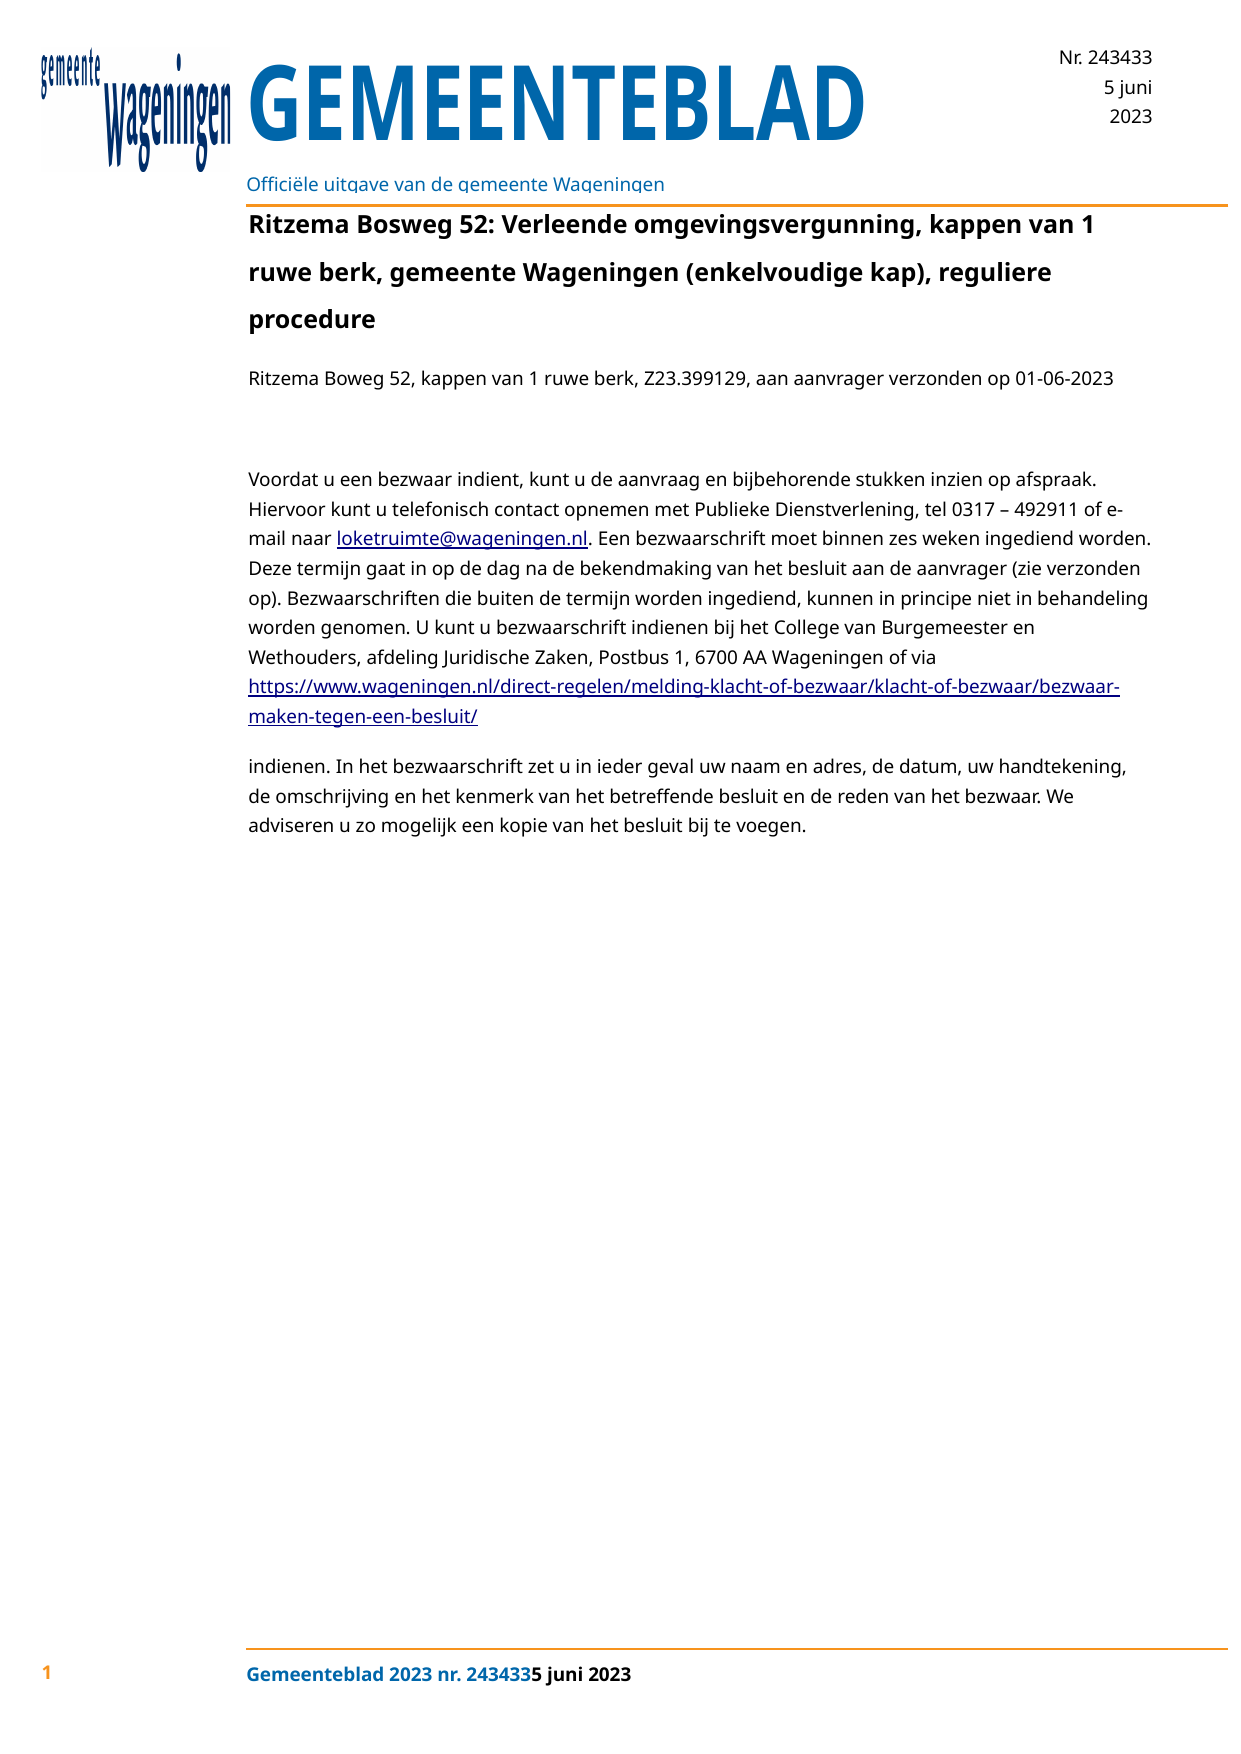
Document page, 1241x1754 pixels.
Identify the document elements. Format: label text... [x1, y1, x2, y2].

text Ritzema Boweg 52, kappen van 1 ruwe berk, Z23.399129, aan aanvrager verzonden op 01-06-2023 [248, 366, 1152, 391]
text Ritzema Bosweg 52: Verleende omgevingsvergunning, kappen van 1 ruwe berk, gemeente Wageningen (enkelvoudige kap), reguliere procedure [248, 207, 1152, 336]
text indienen. In het bezwaarschrift zet u in ieder geval uw naam en adres, de datum, uw handtekening, de omschrijving en het kenmerk van het betreffende besluit en de reden van het bezwaar. We adviseren u zo mogelijk een kopie van het besluit bij te voegen. [248, 753, 1152, 838]
picture [41, 47, 231, 172]
text Voordat u een bezwaar indient, kunt u de aanvraag en bijbehorende stukken inzien op afspraak. Hiervoor kunt u telefonisch contact opnemen met Publieke Dienstverlening, tel 0317 – 492911 of e-mail naar loketruimte@wageningen.nl. Een bezwaarschrift moet binnen zes weken ingediend worden. Deze termijn gaat in op de dag na de bekendmaking van het besluit aan de aanvrager (zie verzonden op). Bezwaarschriften die buiten de termijn worden ingediend, kunnen in principe niet in behandeling worden genomen. U kunt u bezwaarschrift indienen bij het College van Burgemeester en Wethouders, afdeling Juridische Zaken, Postbus 1, 6700 AA Wageningen of via https://www.wageningen.nl/direct-regelen/melding-klacht-of-bezwaar/klacht-of-bezwaar/bezwaar-maken-tegen-een-besluit/ [248, 466, 1152, 729]
